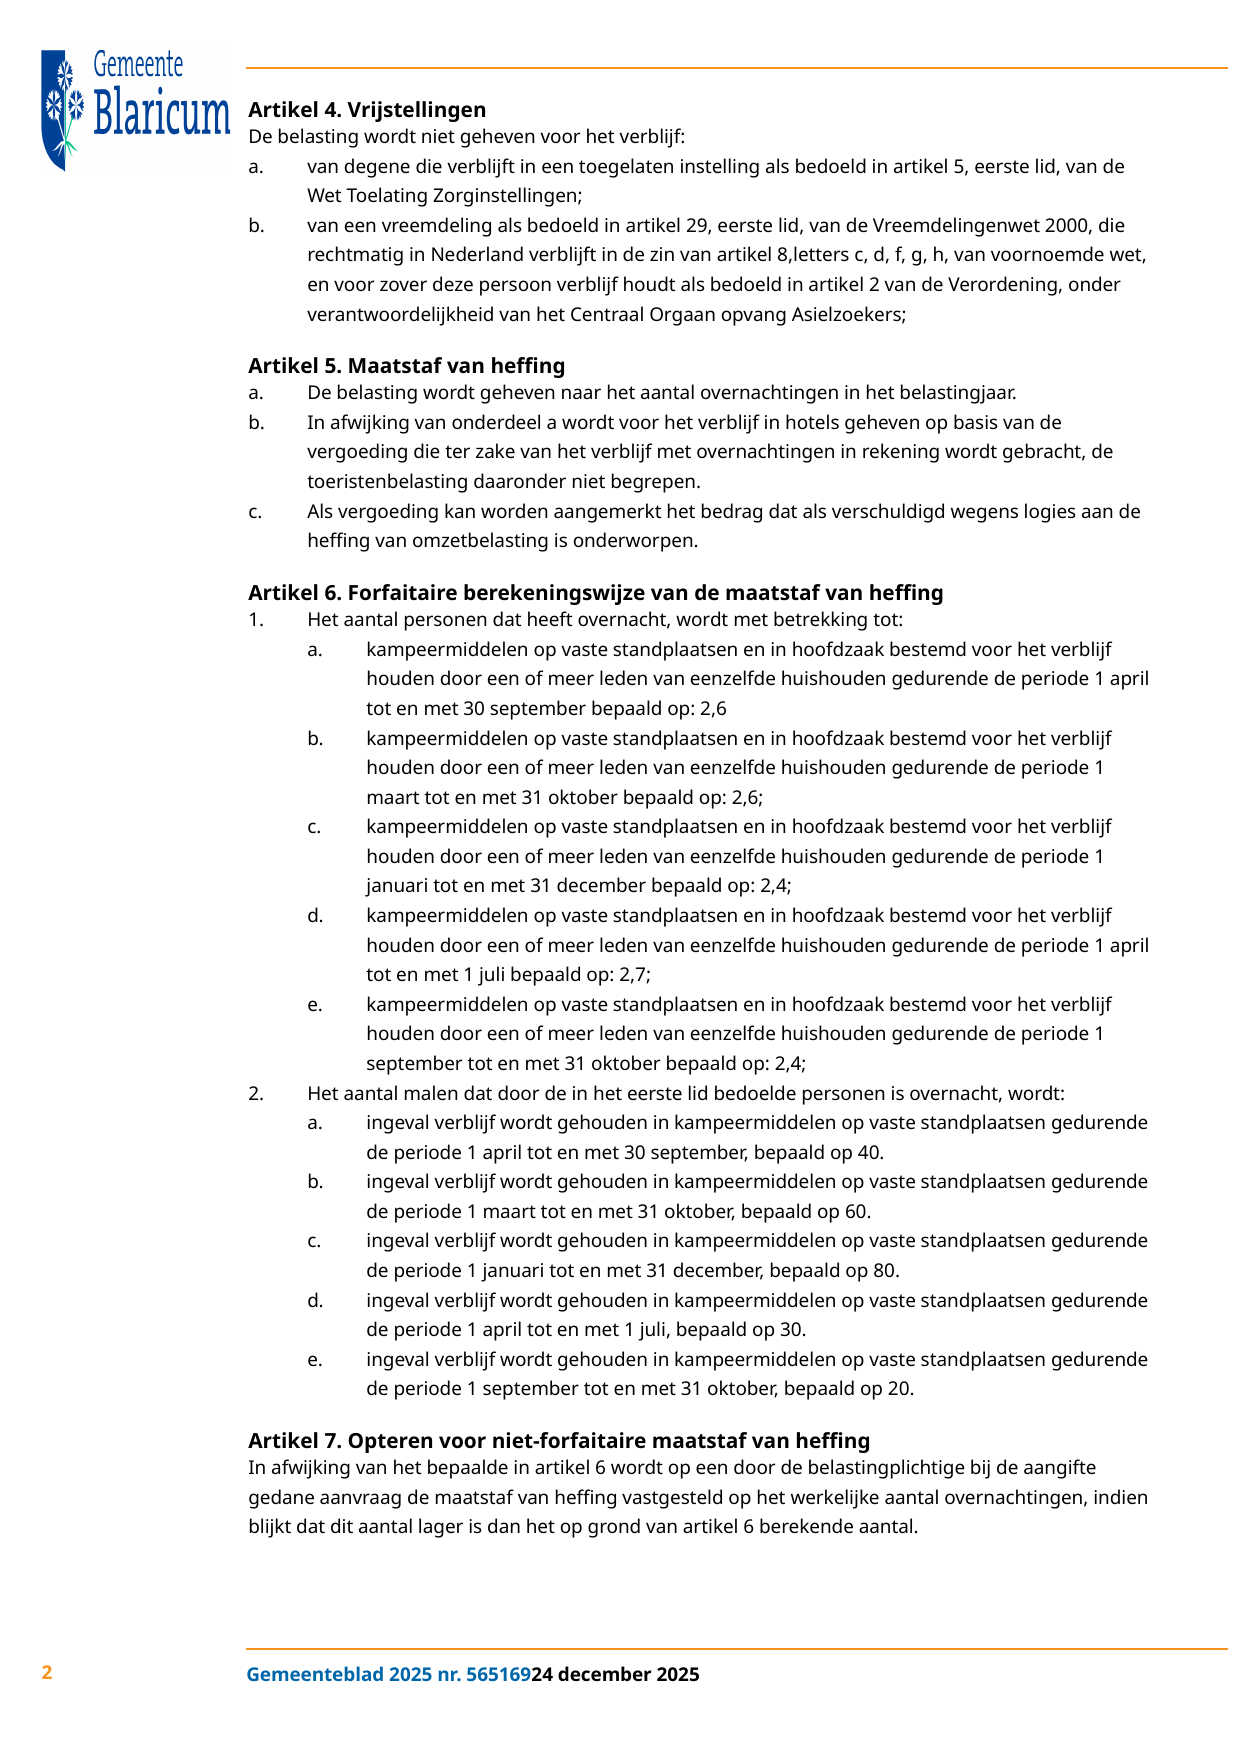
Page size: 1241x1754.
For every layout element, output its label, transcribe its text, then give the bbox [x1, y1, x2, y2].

picture [41, 47, 231, 172]
list In afwijking van onderdeel a wordt voor het verblijf in hotels geheven op basis van de vergoeding die ter zake van het verblijf met overnachtingen in rekening wordt gebracht, de toeristenbelasting daaronder niet begrepen. [248, 409, 1152, 494]
list Als vergoeding kan worden aangemerkt het bedrag dat als verschuldigd wegens logies aan de heffing van omzetbelasting is onderworpen. [248, 498, 1152, 553]
list van degene die verblijft in een toegelaten instelling als bedoeld in artikel 5, eerste lid, van de Wet Toelating Zorginstellingen; [248, 153, 1152, 208]
list ingeval verblijf wordt gehouden in kampeermiddelen op vaste standplaatsen gedurende de periode 1 maart tot en met 31 oktober, bepaald op 60. [307, 1168, 1152, 1224]
list kampeermiddelen op vaste standplaatsen en in hoofdzaak bestemd voor het verblijf houden door een of meer leden van eenzelfde huishouden gedurende de periode 1 april tot en met 1 juli bepaald op: 2,7; [307, 902, 1152, 987]
list ingeval verblijf wordt gehouden in kampeermiddelen op vaste standplaatsen gedurende de periode 1 januari tot en met 31 december, bepaald op 80. [307, 1228, 1152, 1283]
list kampeermiddelen op vaste standplaatsen en in hoofdzaak bestemd voor het verblijf houden door een of meer leden van eenzelfde huishouden gedurende de periode 1 januari tot en met 31 december bepaald op: 2,4; [307, 813, 1152, 898]
list kampeermiddelen op vaste standplaatsen en in hoofdzaak bestemd voor het verblijf houden door een of meer leden van eenzelfde huishouden gedurende de periode 1 september tot en met 31 oktober bepaald op: 2,4; [307, 991, 1152, 1076]
text Artikel 4. Vrijstellingen [248, 95, 1152, 123]
text De belasting wordt niet geheven voor het verblijf: [248, 123, 1152, 149]
list ingeval verblijf wordt gehouden in kampeermiddelen op vaste standplaatsen gedurende de periode 1 april tot en met 30 september, bepaald op 40. [307, 1109, 1152, 1164]
list De belasting wordt geheven naar het aantal overnachtingen in het belastingjaar. [248, 379, 1152, 405]
list ingeval verblijf wordt gehouden in kampeermiddelen op vaste standplaatsen gedurende de periode 1 september tot en met 31 oktober, bepaald op 20. [307, 1346, 1152, 1401]
list Het aantal personen dat heeft overnacht, wordt met betrekking tot: [248, 606, 1152, 632]
list kampeermiddelen op vaste standplaatsen en in hoofdzaak bestemd voor het verblijf houden door een of meer leden van eenzelfde huishouden gedurende de periode 1 maart tot en met 31 oktober bepaald op: 2,6; [307, 725, 1152, 809]
text Artikel 6. Forfaitaire berekeningswijze van de maatstaf van heffing [248, 578, 1152, 606]
list van een vreemdeling als bedoeld in artikel 29, eerste lid, van de Vreemdelingenwet 2000, die rechtmatig in Nederland verblijft in de zin van artikel 8,letters c, d, f, g, h, van voornoemde wet, en voor zover deze persoon verblijf houdt als bedoeld in artikel 2 van de Verordening, onder verantwoordelijkheid van het Centraal Orgaan opvang Asielzoekers; [248, 212, 1152, 326]
text Artikel 5. Maatstaf van heffing [248, 351, 1152, 379]
list Het aantal malen dat door de in het eerste lid bedoelde personen is overnacht, wordt: [248, 1080, 1152, 1105]
list ingeval verblijf wordt gehouden in kampeermiddelen op vaste standplaatsen gedurende de periode 1 april tot en met 1 juli, bepaald op 30. [307, 1287, 1152, 1342]
text Artikel 7. Opteren voor niet-forfaitaire maatstaf van heffing [248, 1426, 1152, 1454]
list kampeermiddelen op vaste standplaatsen en in hoofdzaak bestemd voor het verblijf houden door een of meer leden van eenzelfde huishouden gedurende de periode 1 april tot en met 30 september bepaald op: 2,6 [307, 636, 1152, 721]
text In afwijking van het bepaalde in artikel 6 wordt op een door de belastingplichtige bij de aangifte gedane aanvraag de maatstaf van heffing vastgesteld op het werkelijke aantal overnachtingen, indien blijkt dat dit aantal lager is dan het op grond van artikel 6 berekende aantal. [248, 1454, 1152, 1539]
